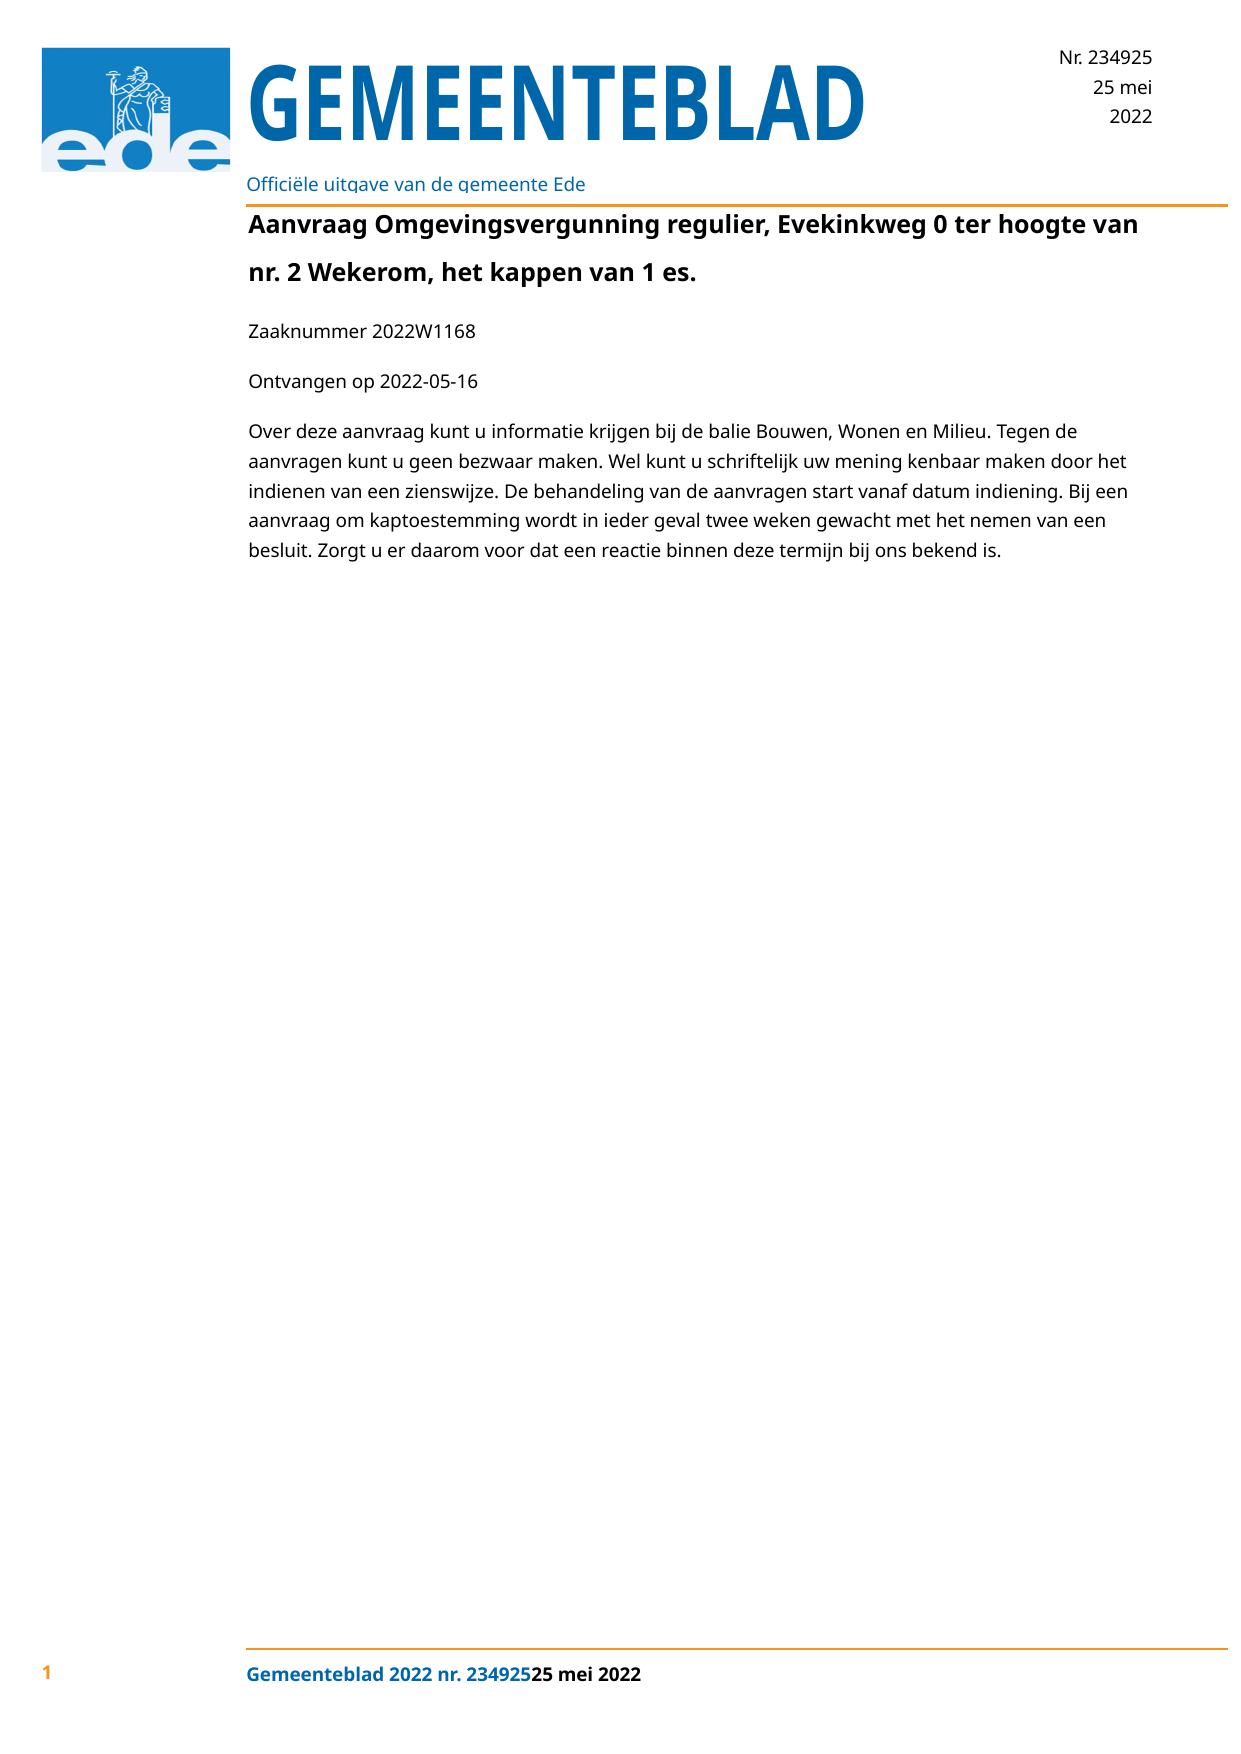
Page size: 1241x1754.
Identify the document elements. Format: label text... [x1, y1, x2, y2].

text Aanvraag Omgevingsvergunning regulier, Evekinkweg 0 ter hoogte van nr. 2 Wekerom, het kappen van 1 es. [248, 207, 1152, 288]
text Ontvangen op 2022-05-16 [248, 368, 1152, 394]
text Over deze aanvraag kunt u informatie krijgen bij de balie Bouwen, Wonen en Milieu. Tegen de aanvragen kunt u geen bezwaar maken. Wel kunt u schriftelijk uw mening kenbaar maken door het indienen van een zienswijze. De behandeling van de aanvragen start vanaf datum indiening. Bij een aanvraag om kaptoestemming wordt in ieder geval twee weken gewacht met het nemen van een besluit. Zorgt u er daarom voor dat een reactie binnen deze termijn bij ons bekend is. [248, 419, 1152, 563]
text Zaaknummer 2022W1168 [248, 318, 1152, 344]
picture [41, 47, 231, 172]
